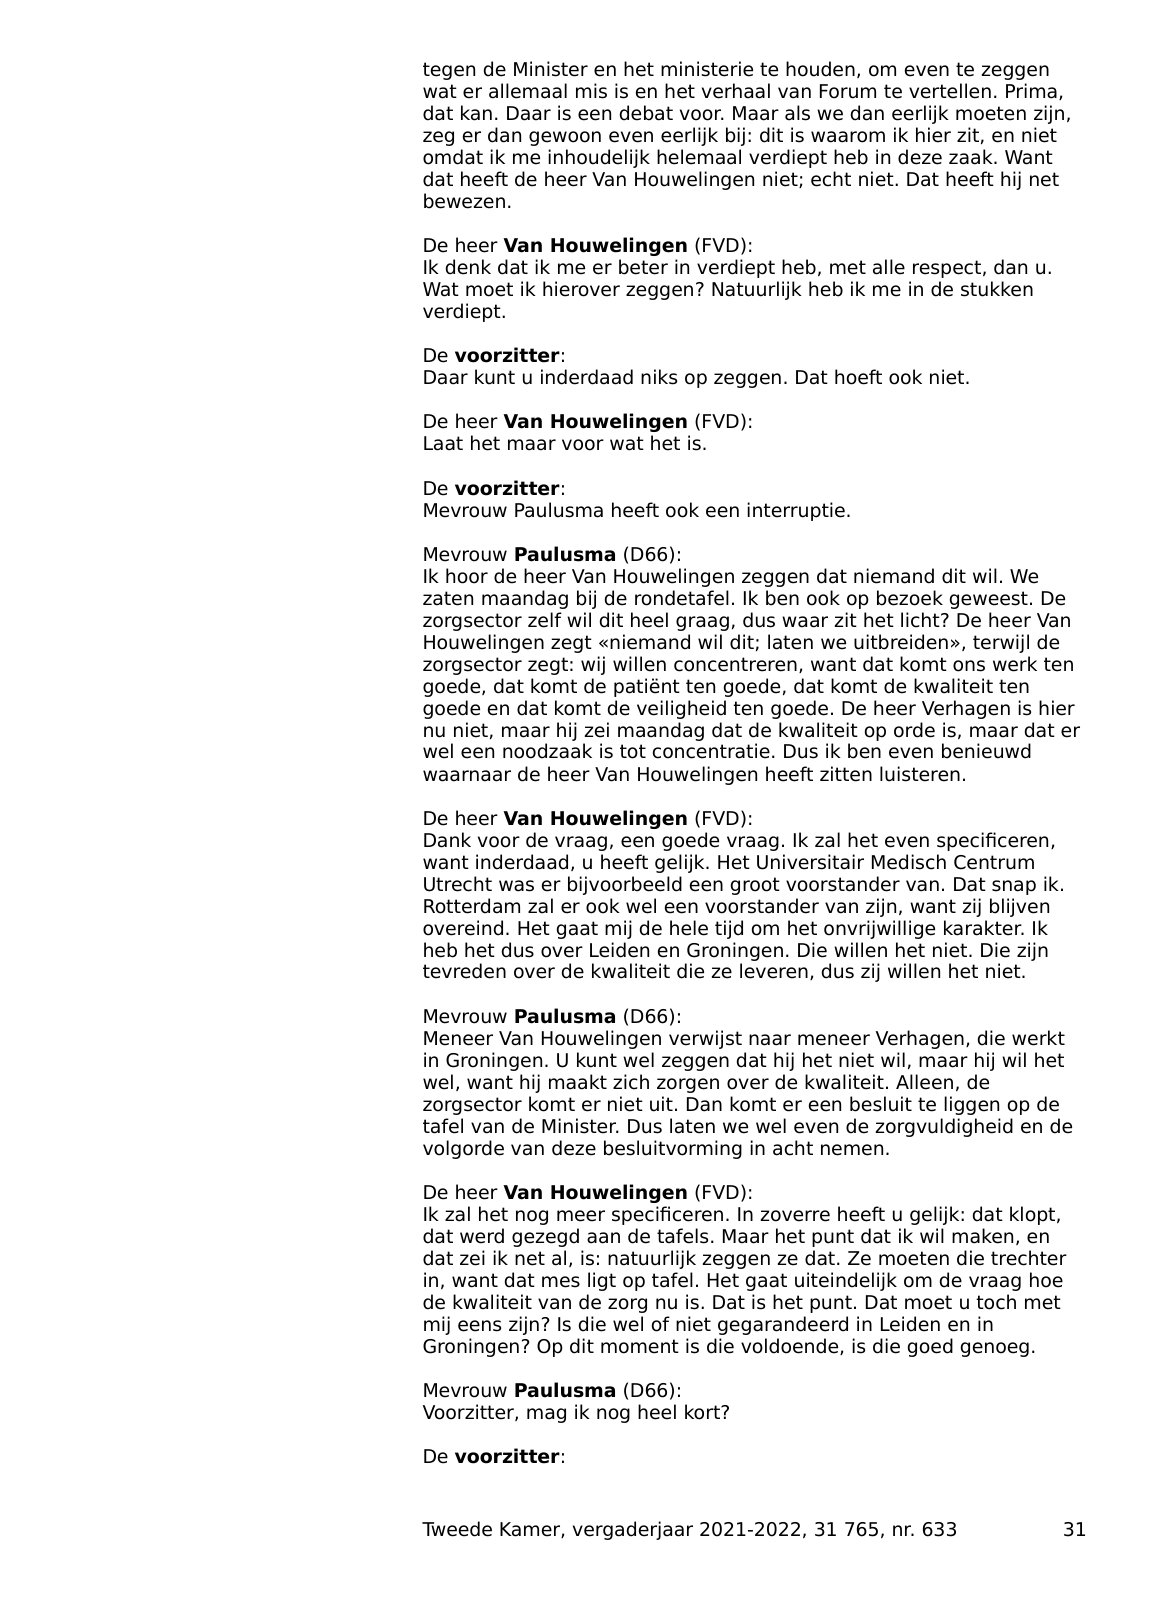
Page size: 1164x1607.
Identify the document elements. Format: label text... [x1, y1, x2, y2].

text De voorzitter: [422, 1446, 1087, 1468]
text Mevrouw Paulusma heeft ook een interruptie. [422, 499, 1087, 521]
text Meneer Van Houwelingen verwijst naar meneer Verhagen, die werkt in Groningen. U kunt wel zeggen dat hij het niet wil, maar hij wil het wel, want hij maakt zich zorgen over de kwaliteit. Alleen, de zorgsector komt er niet uit. Dan komt er een besluit te liggen op de tafel van de Minister. Dus laten we wel even de zorgvuldigheid en de volgorde van deze besluitvorming in acht nemen. [422, 1028, 1087, 1159]
text Ik zal het nog meer specificeren. In zoverre heeft u gelijk: dat klopt, dat werd gezegd aan de tafels. Maar het punt dat ik wil maken, en dat zei ik net al, is: natuurlijk zeggen ze dat. Ze moeten die trechter in, want dat mes ligt op tafel. Het gaat uiteindelijk om de vraag hoe de kwaliteit van de zorg nu is. Dat is het punt. Dat moet u toch met mij eens zijn? Is die wel of niet gegarandeerd in Leiden en in Groningen? Op dit moment is die voldoende, is die goed genoeg. [422, 1204, 1087, 1357]
text De heer Van Houwelingen (FVD): [422, 808, 1087, 829]
text Dank voor de vraag, een goede vraag. Ik zal het even specificeren, want inderdaad, u heeft gelijk. Het Universitair Medisch Centrum Utrecht was er bijvoorbeeld een groot voorstander van. Dat snap ik. Rotterdam zal er ook wel een voorstander van zijn, want zij blijven overeind. Het gaat mij de hele tijd om het onvrijwillige karakter. Ik heb het dus over Leiden en Groningen. Die willen het niet. Die zijn tevreden over de kwaliteit die ze leveren, dus zij willen het niet. [422, 829, 1087, 983]
text Daar kunt u inderdaad niks op zeggen. Dat hoeft ook niet. [422, 367, 1087, 389]
text Mevrouw Paulusma (D66): [422, 1380, 1087, 1402]
text De heer Van Houwelingen (FVD): [422, 411, 1087, 433]
text Ik hoor de heer Van Houwelingen zeggen dat niemand dit wil. We zaten maandag bij de rondetafel. Ik ben ook op bezoek geweest. De zorgsector zelf wil dit heel graag, dus waar zit het licht? De heer Van Houwelingen zegt «niemand wil dit; laten we uitbreiden», terwijl de zorgsector zegt: wij willen concentreren, want dat komt ons werk ten goede, dat komt de patiënt ten goede, dat komt de kwaliteit ten goede en dat komt de veiligheid ten goede. De heer Verhagen is hier nu niet, maar hij zei maandag dat de kwaliteit op orde is, maar dat er wel een noodzaak is tot concentratie. Dus ik ben even benieuwd waarnaar de heer Van Houwelingen heeft zitten luisteren. [422, 566, 1087, 785]
text Ik denk dat ik me er beter in verdiept heb, met alle respect, dan u. Wat moet ik hierover zeggen? Natuurlijk heb ik me in de stukken verdiept. [422, 257, 1087, 323]
text De voorzitter: [422, 345, 1087, 367]
text tegen de Minister en het ministerie te houden, om even te zeggen wat er allemaal mis is en het verhaal van Forum te vertellen. Prima, dat kan. Daar is een debat voor. Maar als we dan eerlijk moeten zijn, zeg er dan gewoon even eerlijk bij: dit is waarom ik hier zit, en niet omdat ik me inhoudelijk helemaal verdiept heb in deze zaak. Want dat heeft de heer Van Houwelingen niet; echt niet. Dat heeft hij net bewezen. [422, 59, 1087, 213]
text Laat het maar voor wat het is. [422, 433, 1087, 455]
text Mevrouw Paulusma (D66): [422, 544, 1087, 566]
text Voorzitter, mag ik nog heel kort? [422, 1402, 1087, 1424]
text De heer Van Houwelingen (FVD): [422, 235, 1087, 257]
text Mevrouw Paulusma (D66): [422, 1006, 1087, 1028]
text De voorzitter: [422, 477, 1087, 499]
text De heer Van Houwelingen (FVD): [422, 1182, 1087, 1204]
